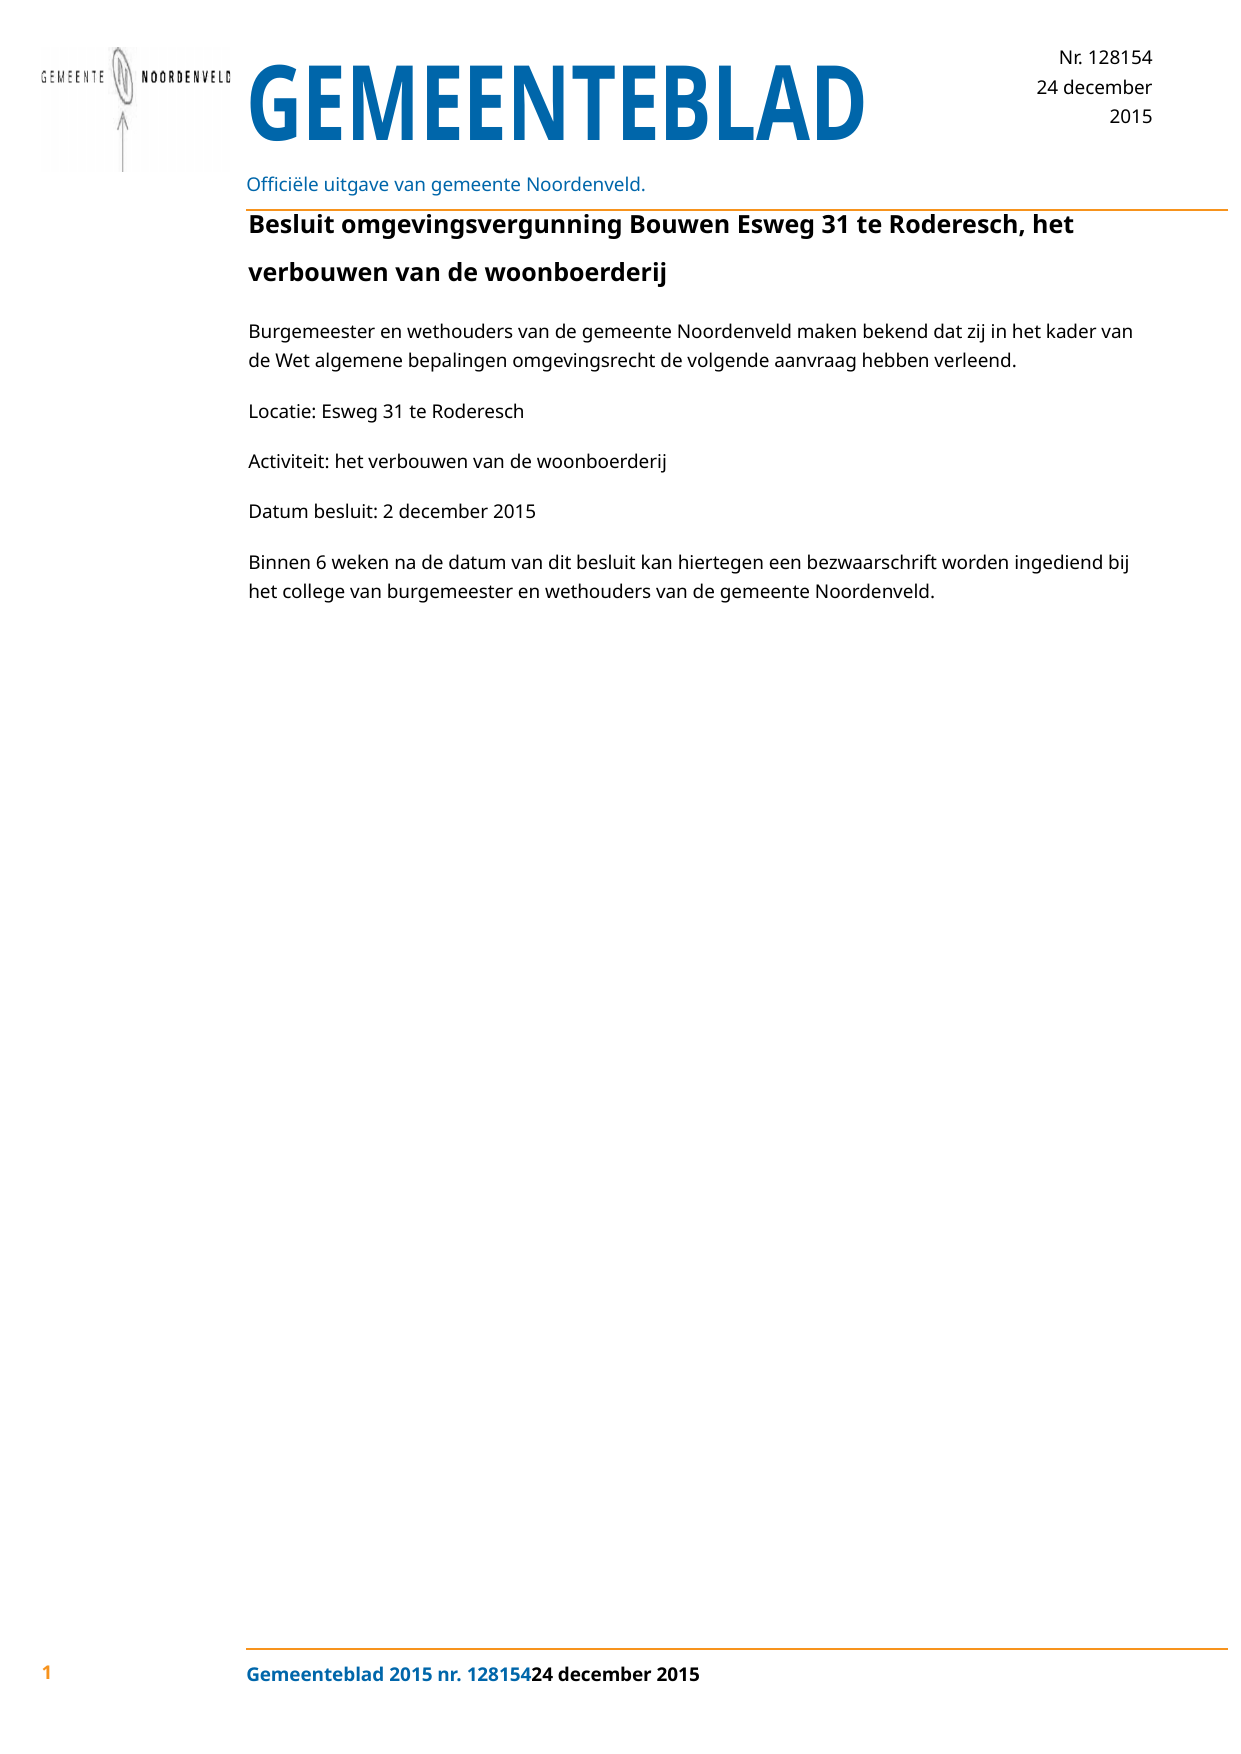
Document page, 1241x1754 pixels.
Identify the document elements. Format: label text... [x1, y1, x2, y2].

text Locatie: Esweg 31 te Roderesch [248, 398, 1152, 424]
picture [41, 47, 231, 172]
text Datum besluit: 2 december 2015 [248, 499, 1152, 524]
text Burgemeester en wethouders van de gemeente Noordenveld maken bekend dat zij in het kader van de Wet algemene bepalingen omgevingsrecht de volgende aanvraag hebben verleend. [248, 318, 1152, 373]
text Besluit omgevingsvergunning Bouwen Esweg 31 te Roderesch, het verbouwen van de woonboerderij [248, 211, 1152, 288]
text Activiteit: het verbouwen van de woonboerderij [248, 448, 1152, 474]
text Binnen 6 weken na de datum van dit besluit kan hiertegen een bezwaarschrift worden ingediend bij het college van burgemeester en wethouders van de gemeente Noordenveld. [248, 549, 1152, 604]
